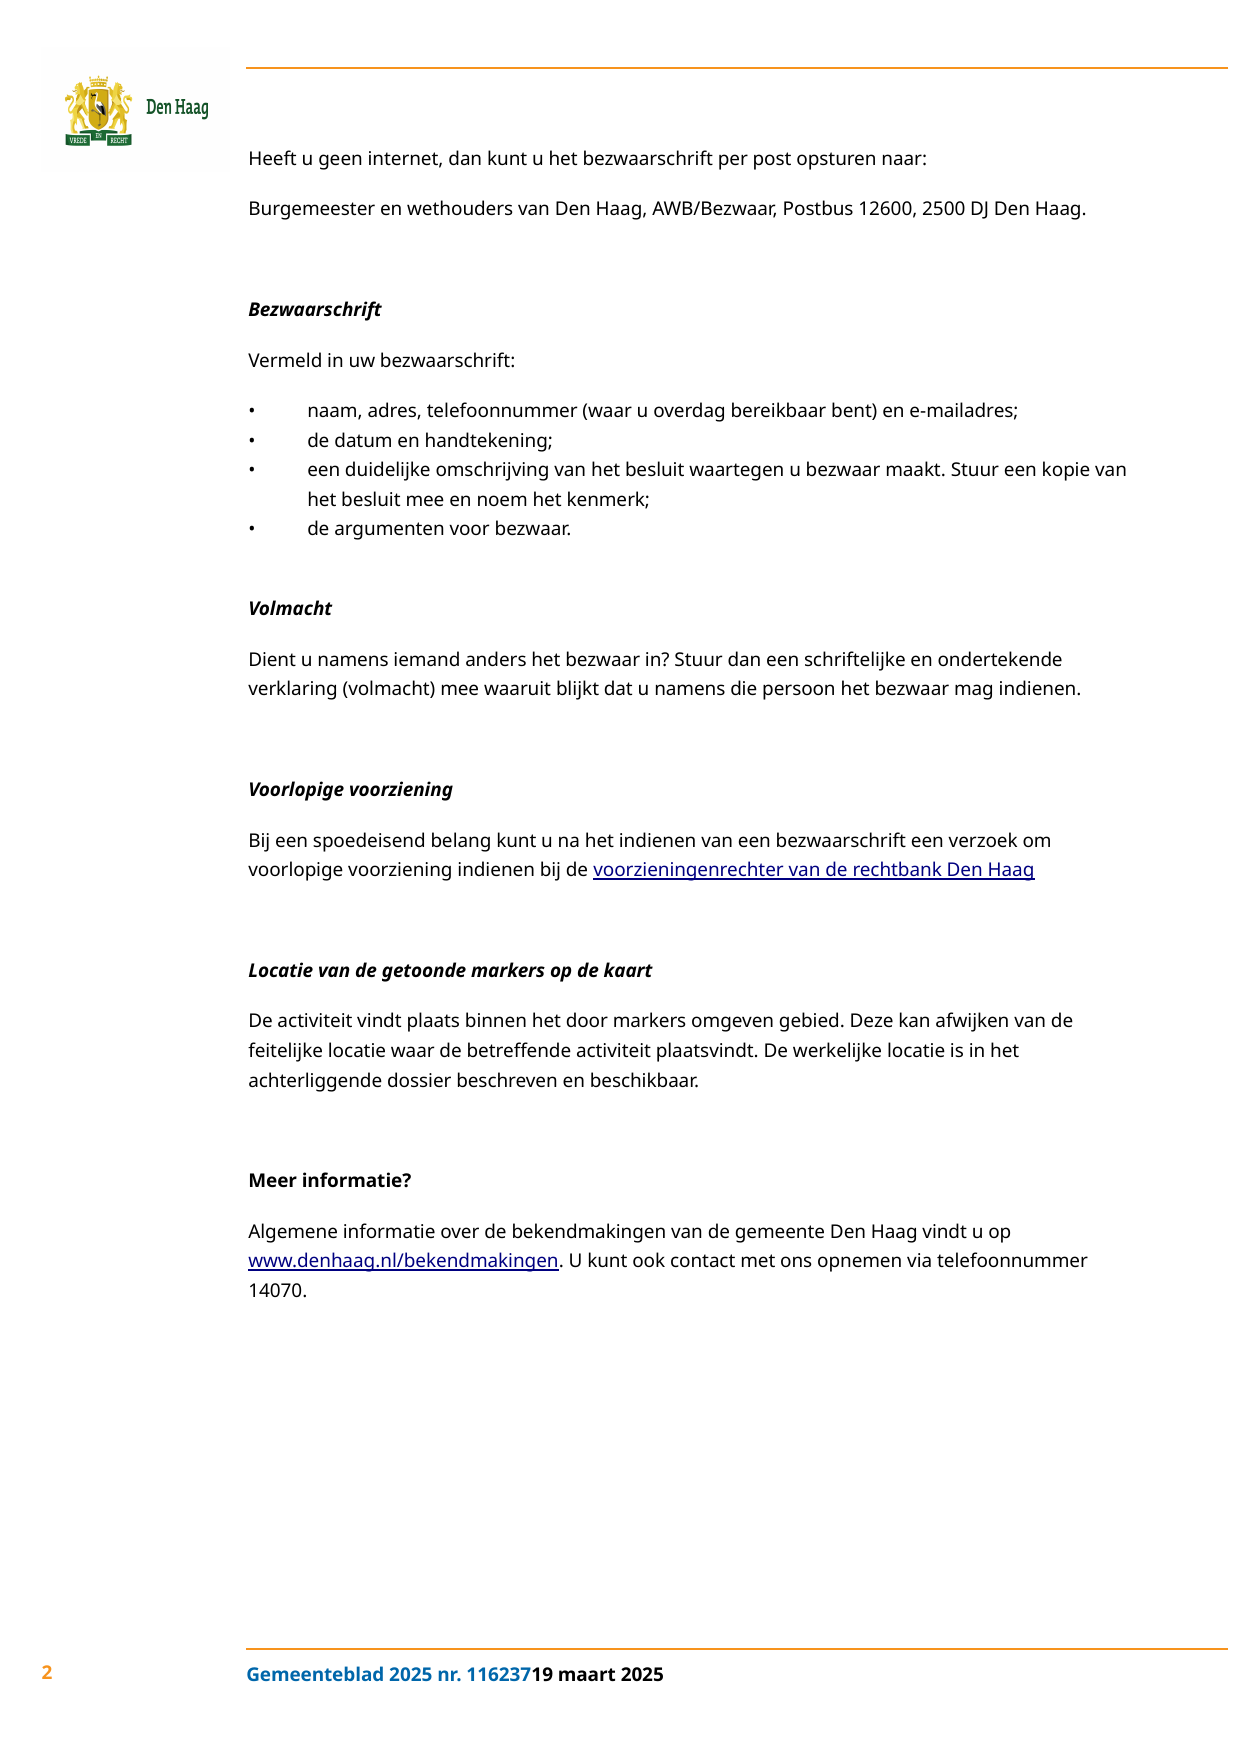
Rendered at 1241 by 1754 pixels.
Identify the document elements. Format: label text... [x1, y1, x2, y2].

text Locatie van de getoonde markers op de kaart [248, 957, 1152, 983]
list de argumenten voor bezwaar. [248, 516, 1152, 541]
text De activiteit vindt plaats binnen het door markers omgeven gebied. Deze kan afwijken van de feitelijke locatie waar de betreffende activiteit plaatsvindt. De werkelijke locatie is in het achterliggende dossier beschreven en beschikbaar. [248, 1008, 1152, 1093]
text Heeft u geen internet, dan kunt u het bezwaarschrift per post opsturen naar: [248, 145, 1152, 171]
text Volmacht [248, 596, 1152, 621]
list een duidelijke omschrijving van het besluit waartegen u bezwaar maakt. Stuur een kopie van het besluit mee en noem het kenmerk; [248, 456, 1152, 512]
text Burgemeester en wethouders van Den Haag, AWB/Bezwaar, Postbus 12600, 2500 DJ Den Haag. [248, 196, 1152, 221]
list de datum en handtekening; [248, 427, 1152, 453]
text Dient u namens iemand anders het bezwaar in? Stuur dan een schriftelijke en ondertekende verklaring (volmacht) mee waaruit blijkt dat u namens die persoon het bezwaar mag indienen. [248, 646, 1152, 701]
text Bij een spoedeisend belang kunt u na het indienen van een bezwaarschrift een verzoek om voorlopige voorziening indienen bij de voorzieningenrechter van de rechtbank Den Haag [248, 827, 1152, 882]
list naam, adres, telefoonnummer (waar u overdag bereikbaar bent) en e-mailadres; [248, 397, 1152, 423]
text Meer informatie? [248, 1168, 1152, 1193]
text Bezwaarschrift [248, 296, 1152, 322]
picture [41, 47, 231, 172]
text Voorlopige voorziening [248, 776, 1152, 802]
text Algemene informatie over de bekendmakingen van de gemeente Den Haag vindt u op www.denhaag.nl/bekendmakingen. U kunt ook contact met ons opnemen via telefoonnummer 14070. [248, 1218, 1152, 1303]
text Vermeld in uw bezwaarschrift: [248, 347, 1152, 373]
